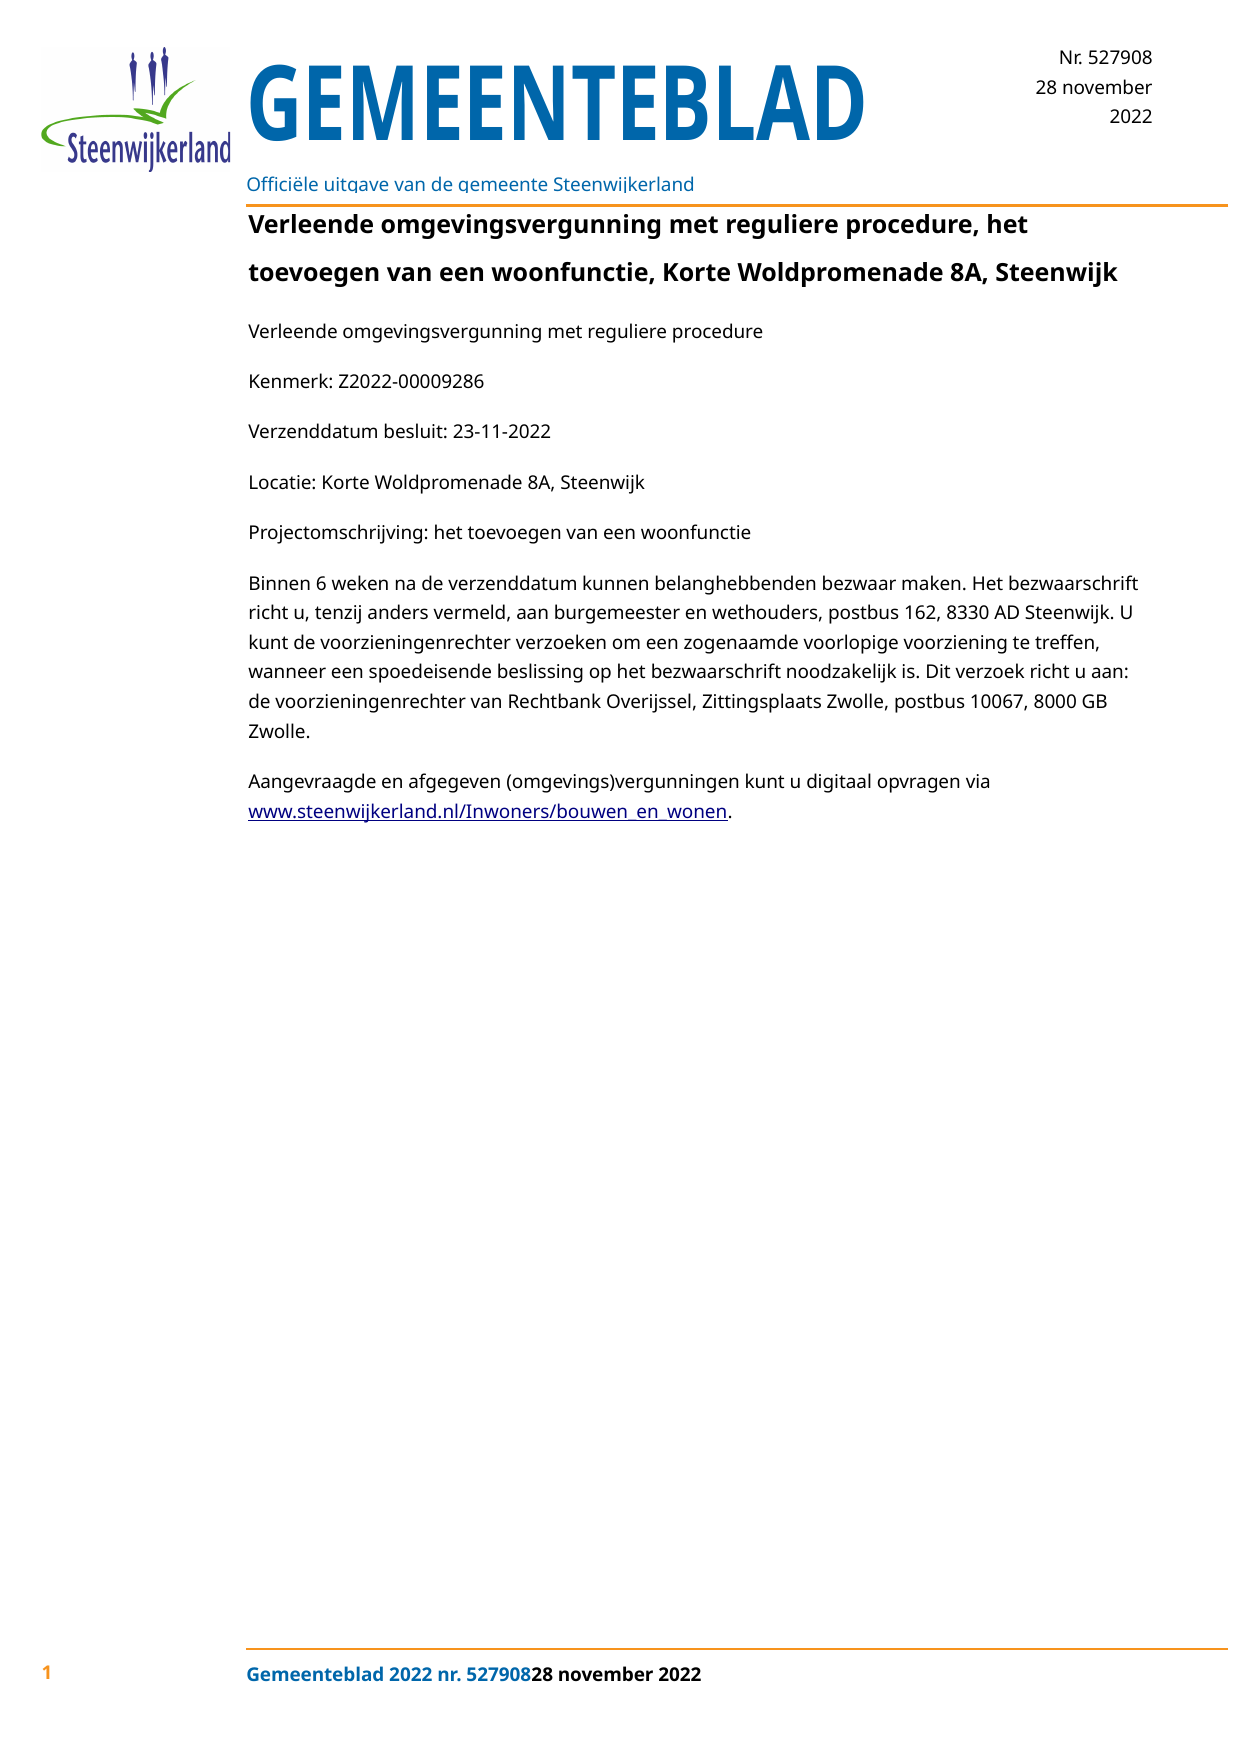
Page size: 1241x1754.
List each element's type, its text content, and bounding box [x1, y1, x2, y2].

text Locatie: Korte Woldpromenade 8A, Steenwijk [248, 469, 1152, 495]
text Verzenddatum besluit: 23-11-2022 [248, 419, 1152, 444]
text Binnen 6 weken na de verzenddatum kunnen belanghebbenden bezwaar maken. Het bezwaarschrift richt u, tenzij anders vermeld, aan burgemeester en wethouders, postbus 162, 8330 AD Steenwijk. U kunt de voorzieningenrechter verzoeken om een zogenaamde voorlopige voorziening te treffen, wanneer een spoedeisende beslissing op het bezwaarschrift noodzakelijk is. Dit verzoek richt u aan: de voorzieningenrechter van Rechtbank Overijssel, Zittingsplaats Zwolle, postbus 10067, 8000 GB Zwolle. [248, 570, 1152, 744]
text Projectomschrijving: het toevoegen van een woonfunctie [248, 519, 1152, 545]
text Kenmerk: Z2022-00009286 [248, 368, 1152, 394]
picture [41, 47, 231, 172]
text Verleende omgevingsvergunning met reguliere procedure, het toevoegen van een woonfunctie, Korte Woldpromenade 8A, Steenwijk [248, 207, 1152, 288]
text Aangevraagde en afgegeven (omgevings)vergunningen kunt u digitaal opvragen via www.steenwijkerland.nl/Inwoners/bouwen_en_wonen. [248, 768, 1152, 824]
text Verleende omgevingsvergunning met reguliere procedure [248, 318, 1152, 344]
